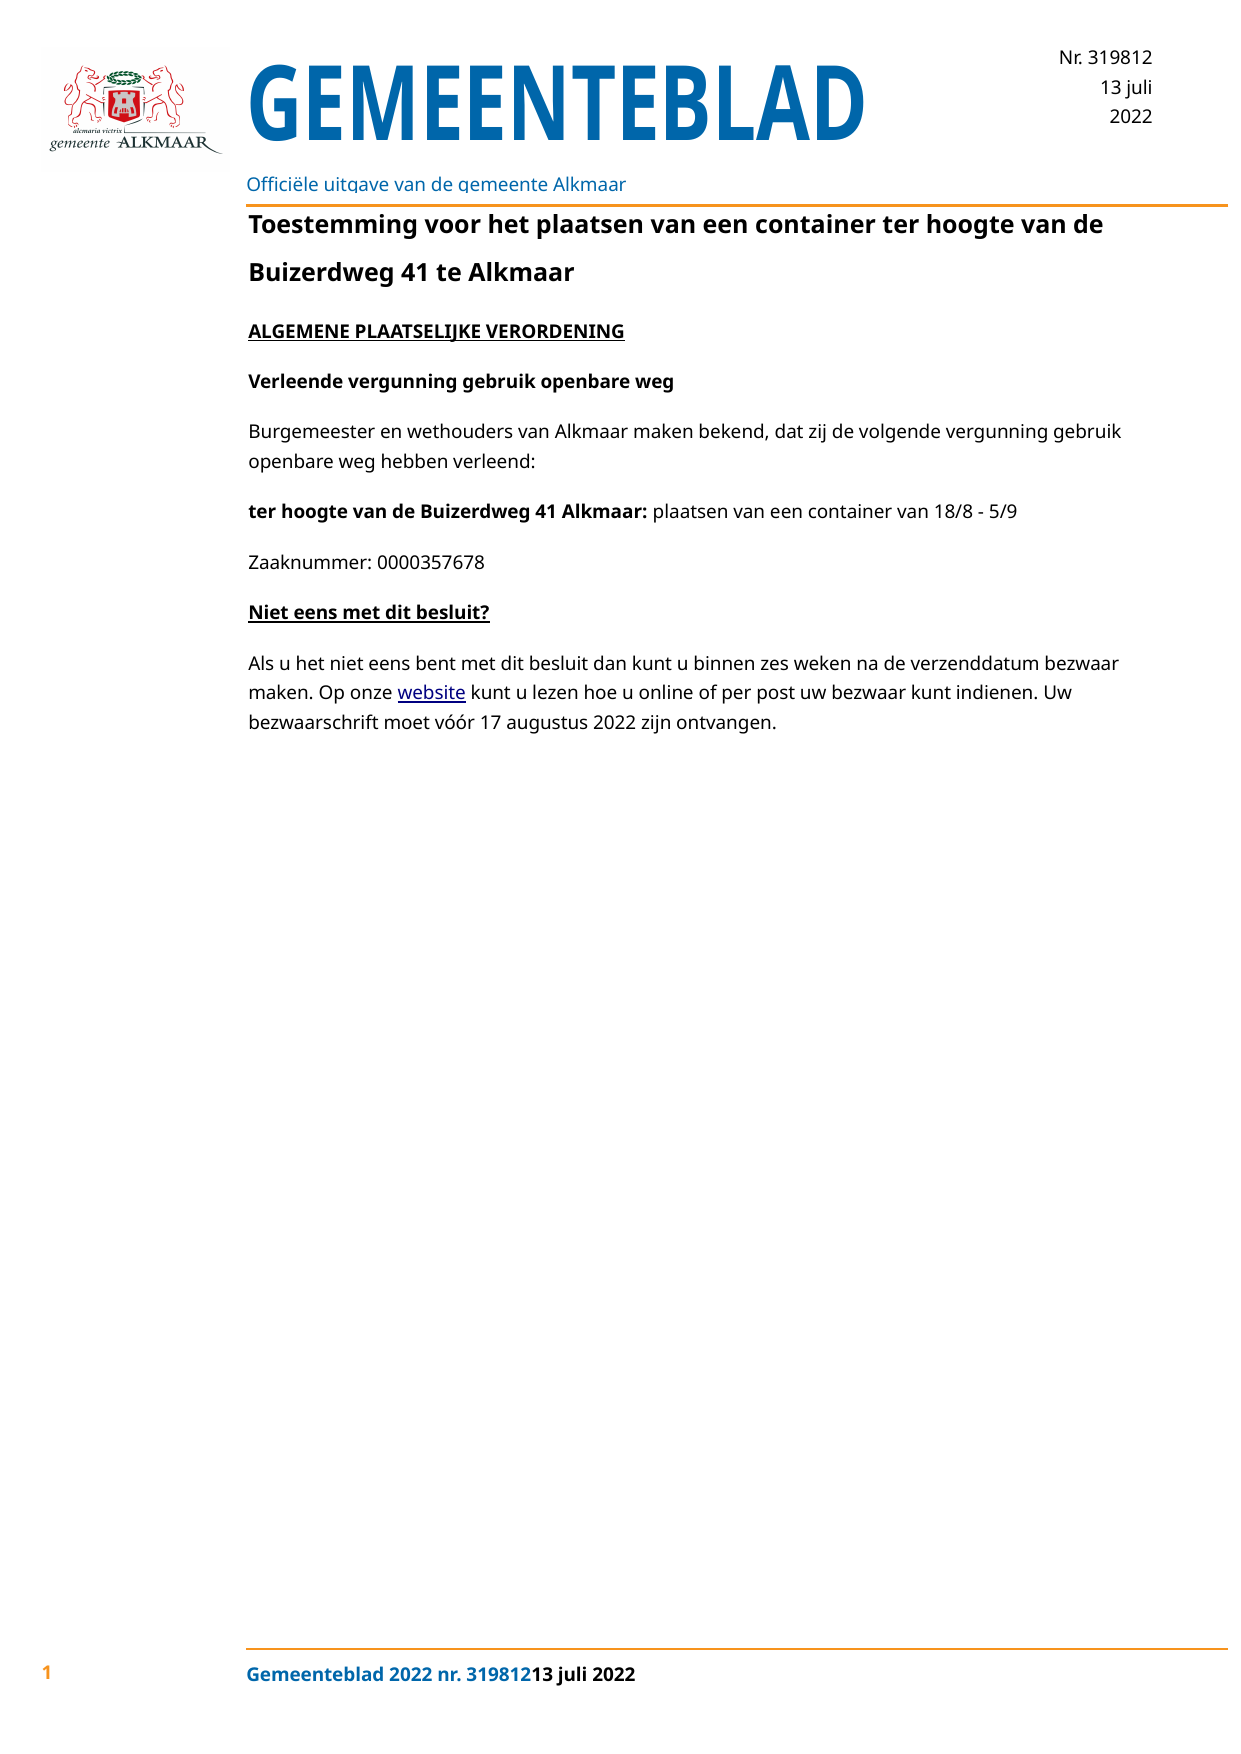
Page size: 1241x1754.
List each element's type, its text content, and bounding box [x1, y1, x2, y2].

text Zaaknummer: 0000357678 [248, 549, 1152, 575]
text Burgemeester en wethouders van Alkmaar maken bekend, dat zij de volgende vergunning gebruik openbare weg hebben verleend: [248, 419, 1152, 474]
text ALGEMENE PLAATSELIJKE VERORDENING [248, 318, 1152, 344]
text Toestemming voor het plaatsen van een container ter hoogte van de Buizerdweg 41 te Alkmaar [248, 207, 1152, 288]
text Niet eens met dit besluit? [248, 599, 1152, 625]
text Verleende vergunning gebruik openbare weg [248, 368, 1152, 394]
picture [41, 47, 231, 172]
text Als u het niet eens bent met dit besluit dan kunt u binnen zes weken na de verzenddatum bezwaar maken. Op onze website kunt u lezen hoe u online of per post uw bezwaar kunt indienen. Uw bezwaarschrift moet vóór 17 augustus 2022 zijn ontvangen. [248, 650, 1152, 735]
text ter hoogte van de Buizerdweg 41 Alkmaar: plaatsen van een container van 18/8 - 5/9 [248, 499, 1152, 524]
